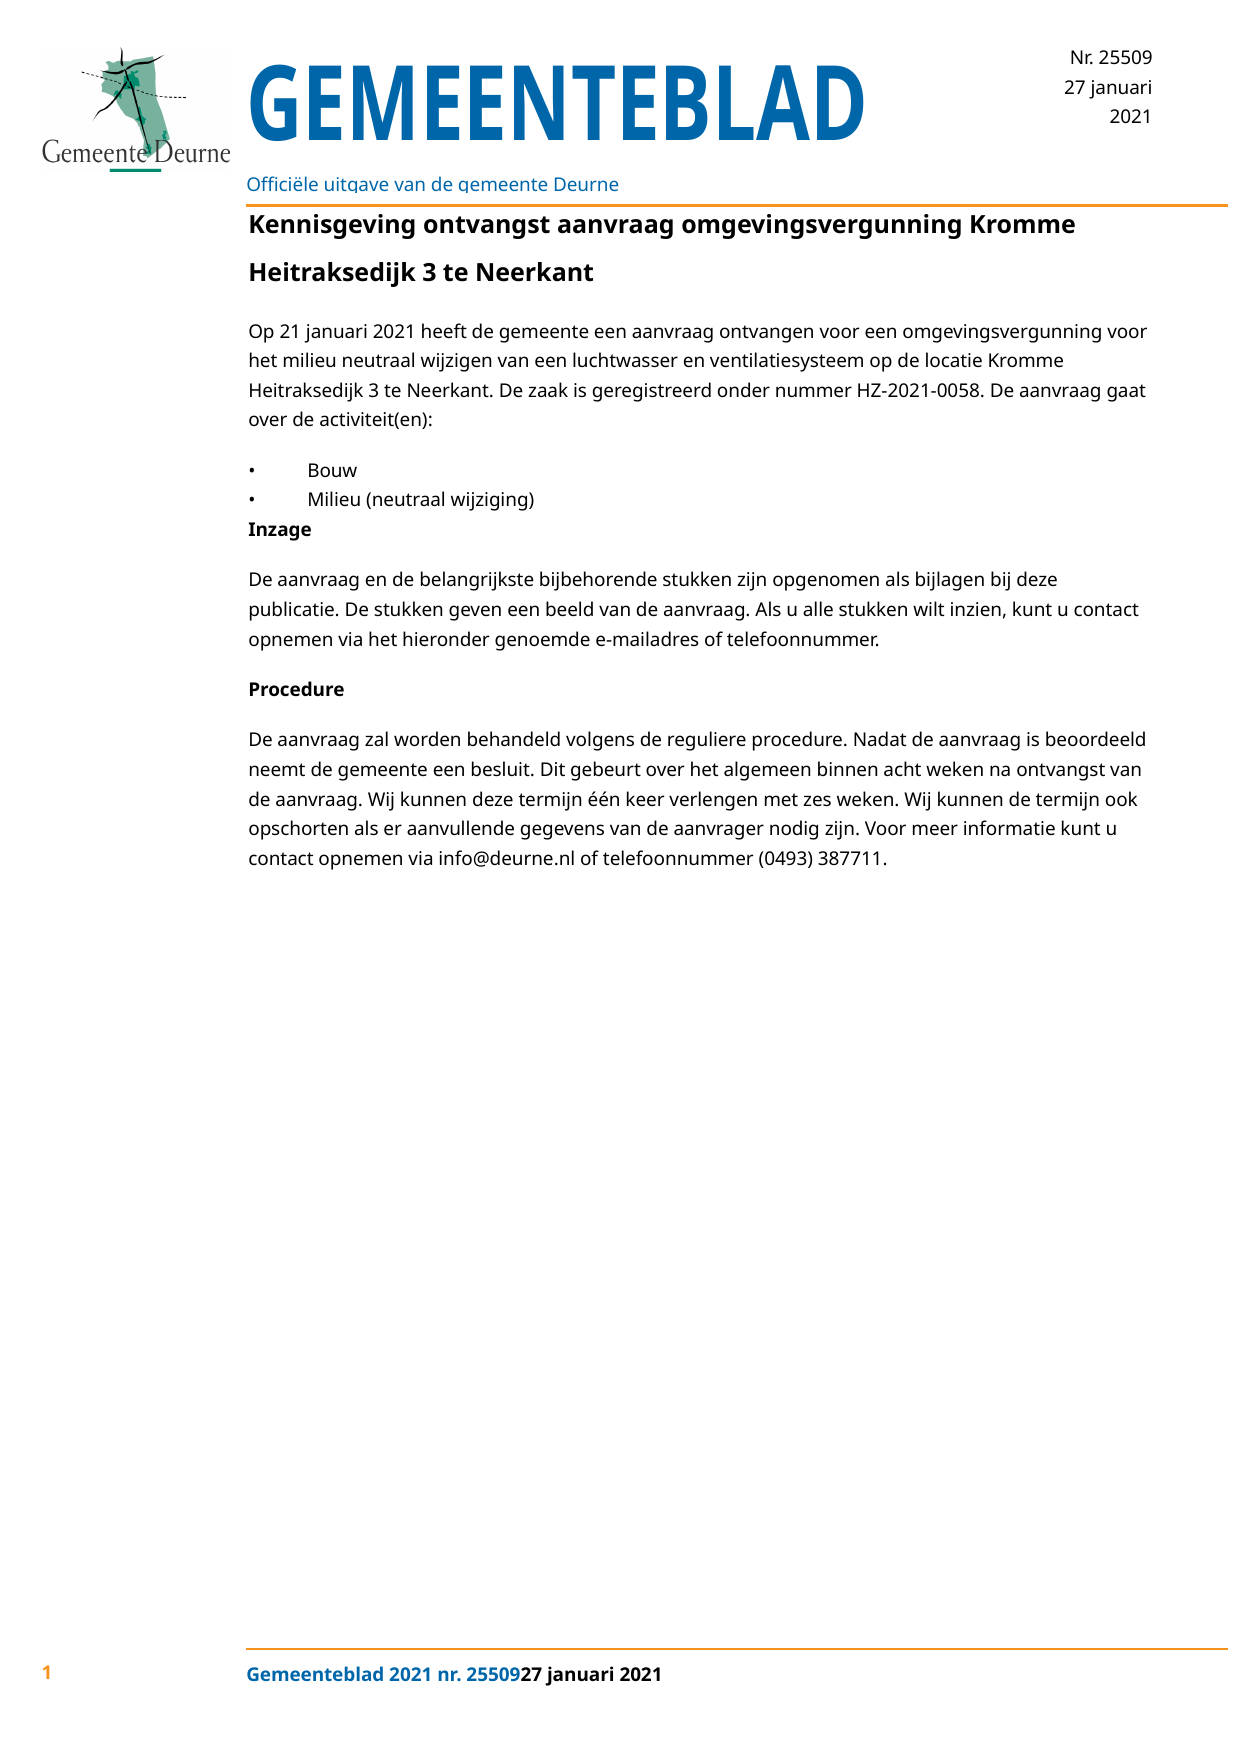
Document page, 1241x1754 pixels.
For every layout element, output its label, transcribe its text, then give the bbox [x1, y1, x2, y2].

list Milieu (neutraal wijziging) [248, 487, 1152, 512]
text Op 21 januari 2021 heeft de gemeente een aanvraag ontvangen voor een omgevingsvergunning voor het milieu neutraal wijzigen van een luchtwasser en ventilatiesysteem op de locatie Kromme Heitraksedijk 3 te Neerkant. De zaak is geregistreerd onder nummer HZ-2021-0058. De aanvraag gaat over de activiteit(en): [248, 318, 1152, 432]
text De aanvraag en de belangrijkste bijbehorende stukken zijn opgenomen als bijlagen bij deze publicatie. De stukken geven een beeld van de aanvraag. Als u alle stukken wilt inzien, kunt u contact opnemen via het hieronder genoemde e-mailadres of telefoonnummer. [248, 567, 1152, 652]
text Inzage [248, 516, 1152, 542]
picture [41, 47, 231, 172]
text Procedure [248, 676, 1152, 702]
list Bouw [248, 457, 1152, 483]
text Kennisgeving ontvangst aanvraag omgevingsvergunning Kromme Heitraksedijk 3 te Neerkant [248, 207, 1152, 288]
text De aanvraag zal worden behandeld volgens de reguliere procedure. Nadat de aanvraag is beoordeeld neemt de gemeente een besluit. Dit gebeurt over het algemeen binnen acht weken na ontvangst van de aanvraag. Wij kunnen deze termijn één keer verlengen met zes weken. Wij kunnen de termijn ook opschorten als er aanvullende gegevens van de aanvrager nodig zijn. Voor meer informatie kunt u contact opnemen via info@deurne.nl of telefoonnummer (0493) 387711. [248, 727, 1152, 871]
